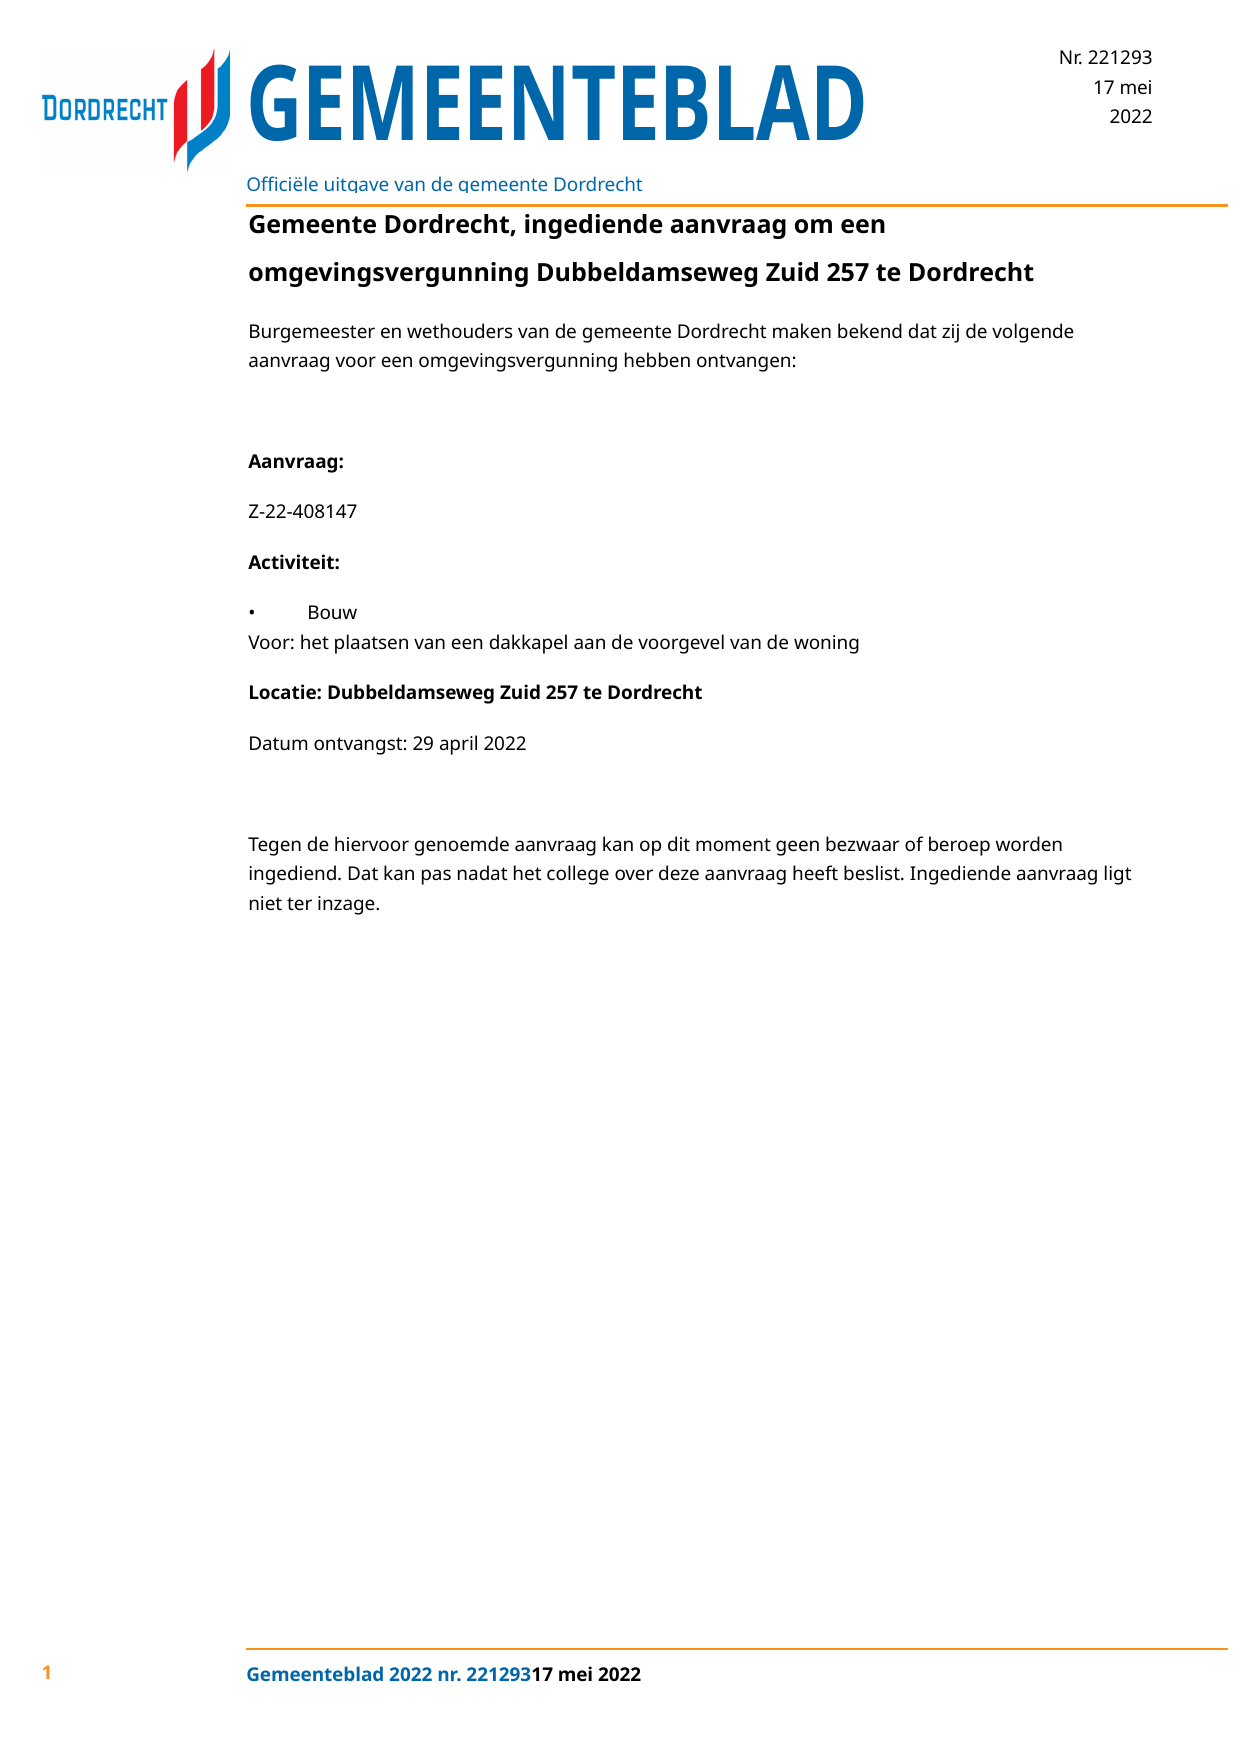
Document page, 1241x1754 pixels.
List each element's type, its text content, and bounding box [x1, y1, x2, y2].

text Datum ontvangst: 29 april 2022 [248, 730, 1152, 756]
picture [41, 47, 231, 172]
list Bouw [248, 599, 1152, 625]
text Locatie: Dubbeldamseweg Zuid 257 te Dordrecht [248, 679, 1152, 705]
text Tegen de hiervoor genoemde aanvraag kan op dit moment geen bezwaar of beroep worden ingediend. Dat kan pas nadat het college over deze aanvraag heeft beslist. Ingediende aanvraag ligt niet ter inzage. [248, 831, 1152, 916]
text Activiteit: [248, 549, 1152, 575]
text Gemeente Dordrecht, ingediende aanvraag om een omgevingsvergunning Dubbeldamseweg Zuid 257 te Dordrecht [248, 207, 1152, 288]
text Aanvraag: [248, 448, 1152, 474]
text Voor: het plaatsen van een dakkapel aan de voorgevel van de woning [248, 629, 1152, 655]
text Z-22-408147 [248, 499, 1152, 524]
text Burgemeester en wethouders van de gemeente Dordrecht maken bekend dat zij de volgende aanvraag voor een omgevingsvergunning hebben ontvangen: [248, 318, 1152, 373]
